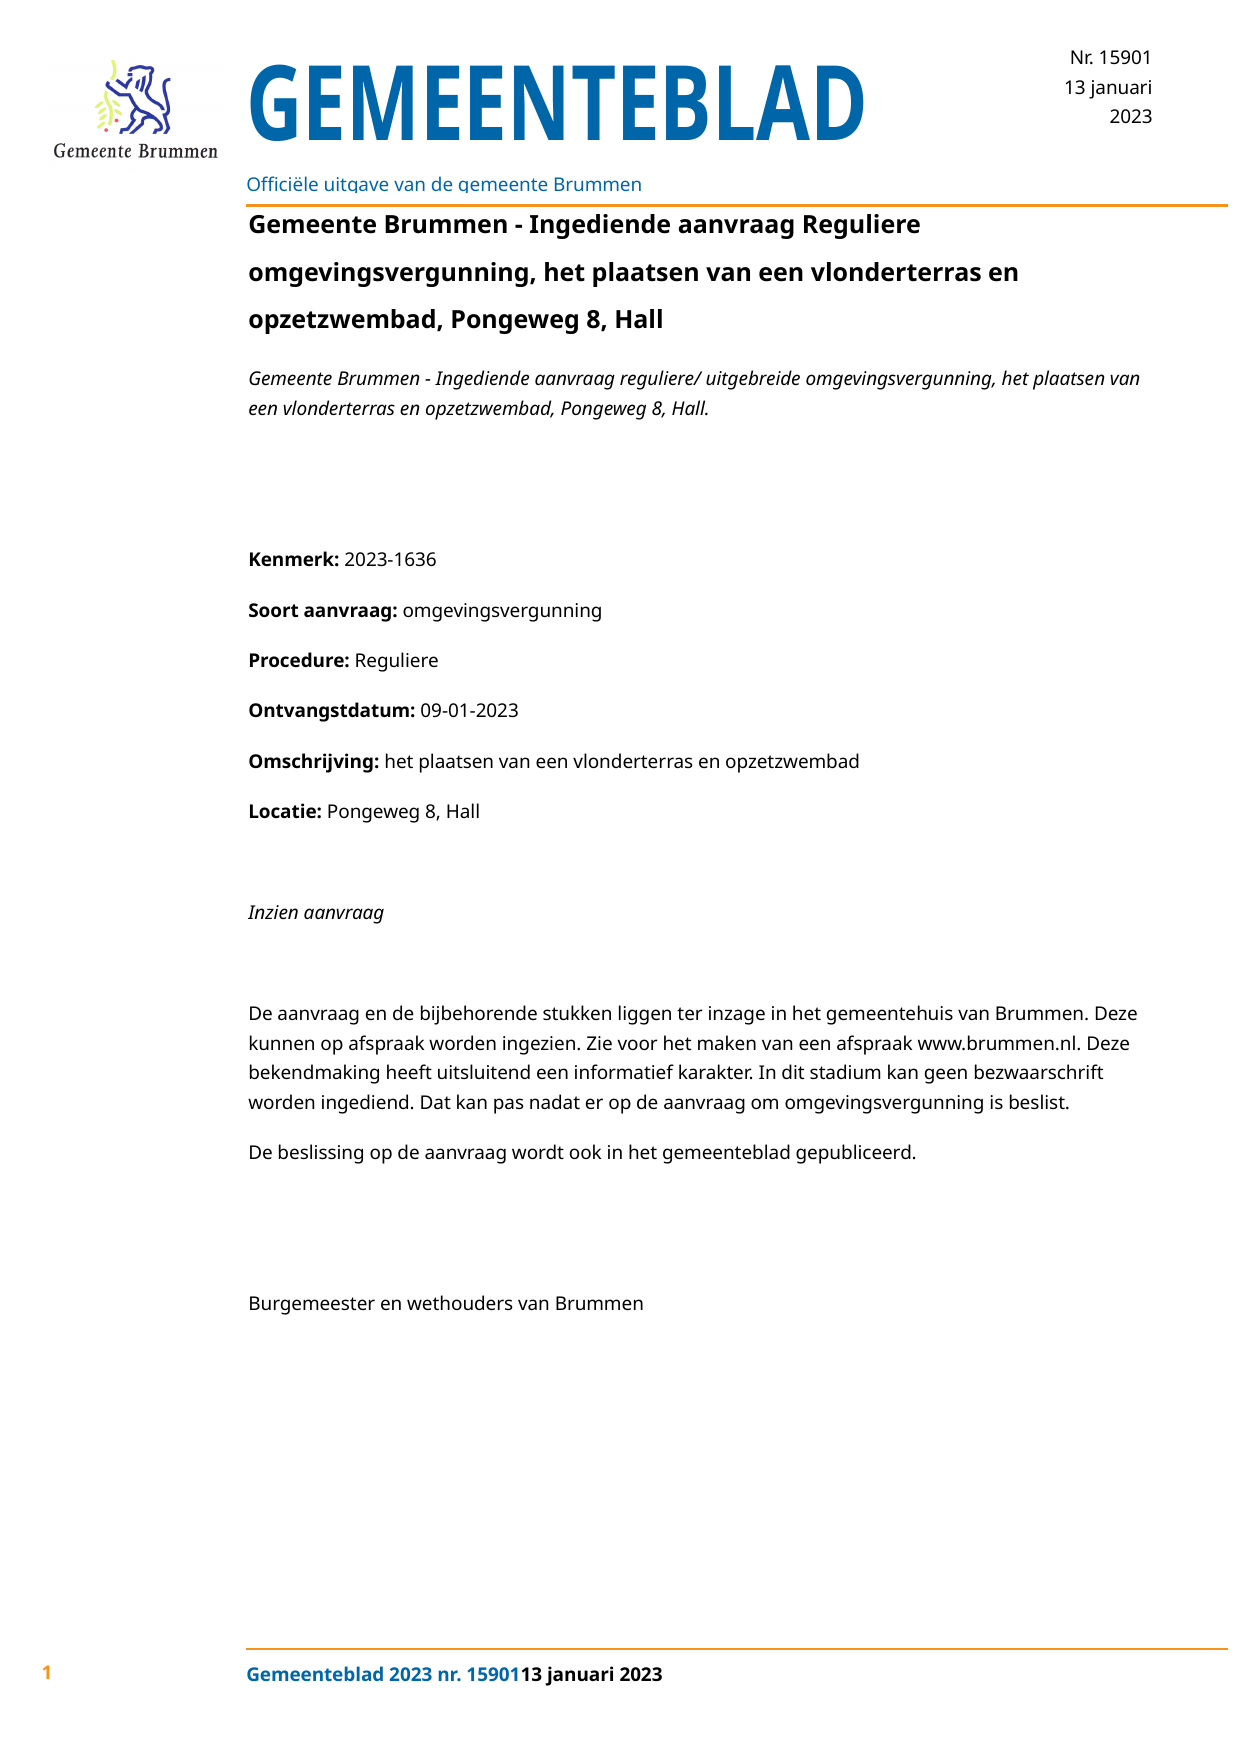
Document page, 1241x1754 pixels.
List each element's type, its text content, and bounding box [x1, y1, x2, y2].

text Locatie: Pongeweg 8, Hall [248, 798, 1152, 824]
text Gemeente Brummen - Ingediende aanvraag reguliere/ uitgebreide omgevingsvergunning, het plaatsen van een vlonderterras en opzetzwembad, Pongeweg 8, Hall. [248, 366, 1152, 421]
text Ontvangstdatum: 09-01-2023 [248, 698, 1152, 723]
text Soort aanvraag: omgevingsvergunning [248, 597, 1152, 622]
text Burgemeester en wethouders van Brummen [248, 1291, 1152, 1316]
text De beslissing op de aanvraag wordt ook in het gemeenteblad gepubliceerd. [248, 1139, 1152, 1165]
text Kenmerk: 2023-1636 [248, 546, 1152, 572]
text Gemeente Brummen - Ingediende aanvraag Reguliere omgevingsvergunning, het plaatsen van een vlonderterras en opzetzwembad, Pongeweg 8, Hall [248, 207, 1152, 336]
picture [41, 47, 231, 172]
text Omschrijving: het plaatsen van een vlonderterras en opzetzwembad [248, 748, 1152, 774]
text Inzien aanvraag [248, 899, 1152, 925]
text Procedure: Reguliere [248, 647, 1152, 673]
text De aanvraag en de bijbehorende stukken liggen ter inzage in het gemeentehuis van Brummen. Deze kunnen op afspraak worden ingezien. Zie voor het maken van een afspraak www.brummen.nl. Deze bekendmaking heeft uitsluitend een informatief karakter. In dit stadium kan geen bezwaarschrift worden ingediend. Dat kan pas nadat er op de aanvraag om omgevingsvergunning is beslist. [248, 1000, 1152, 1114]
